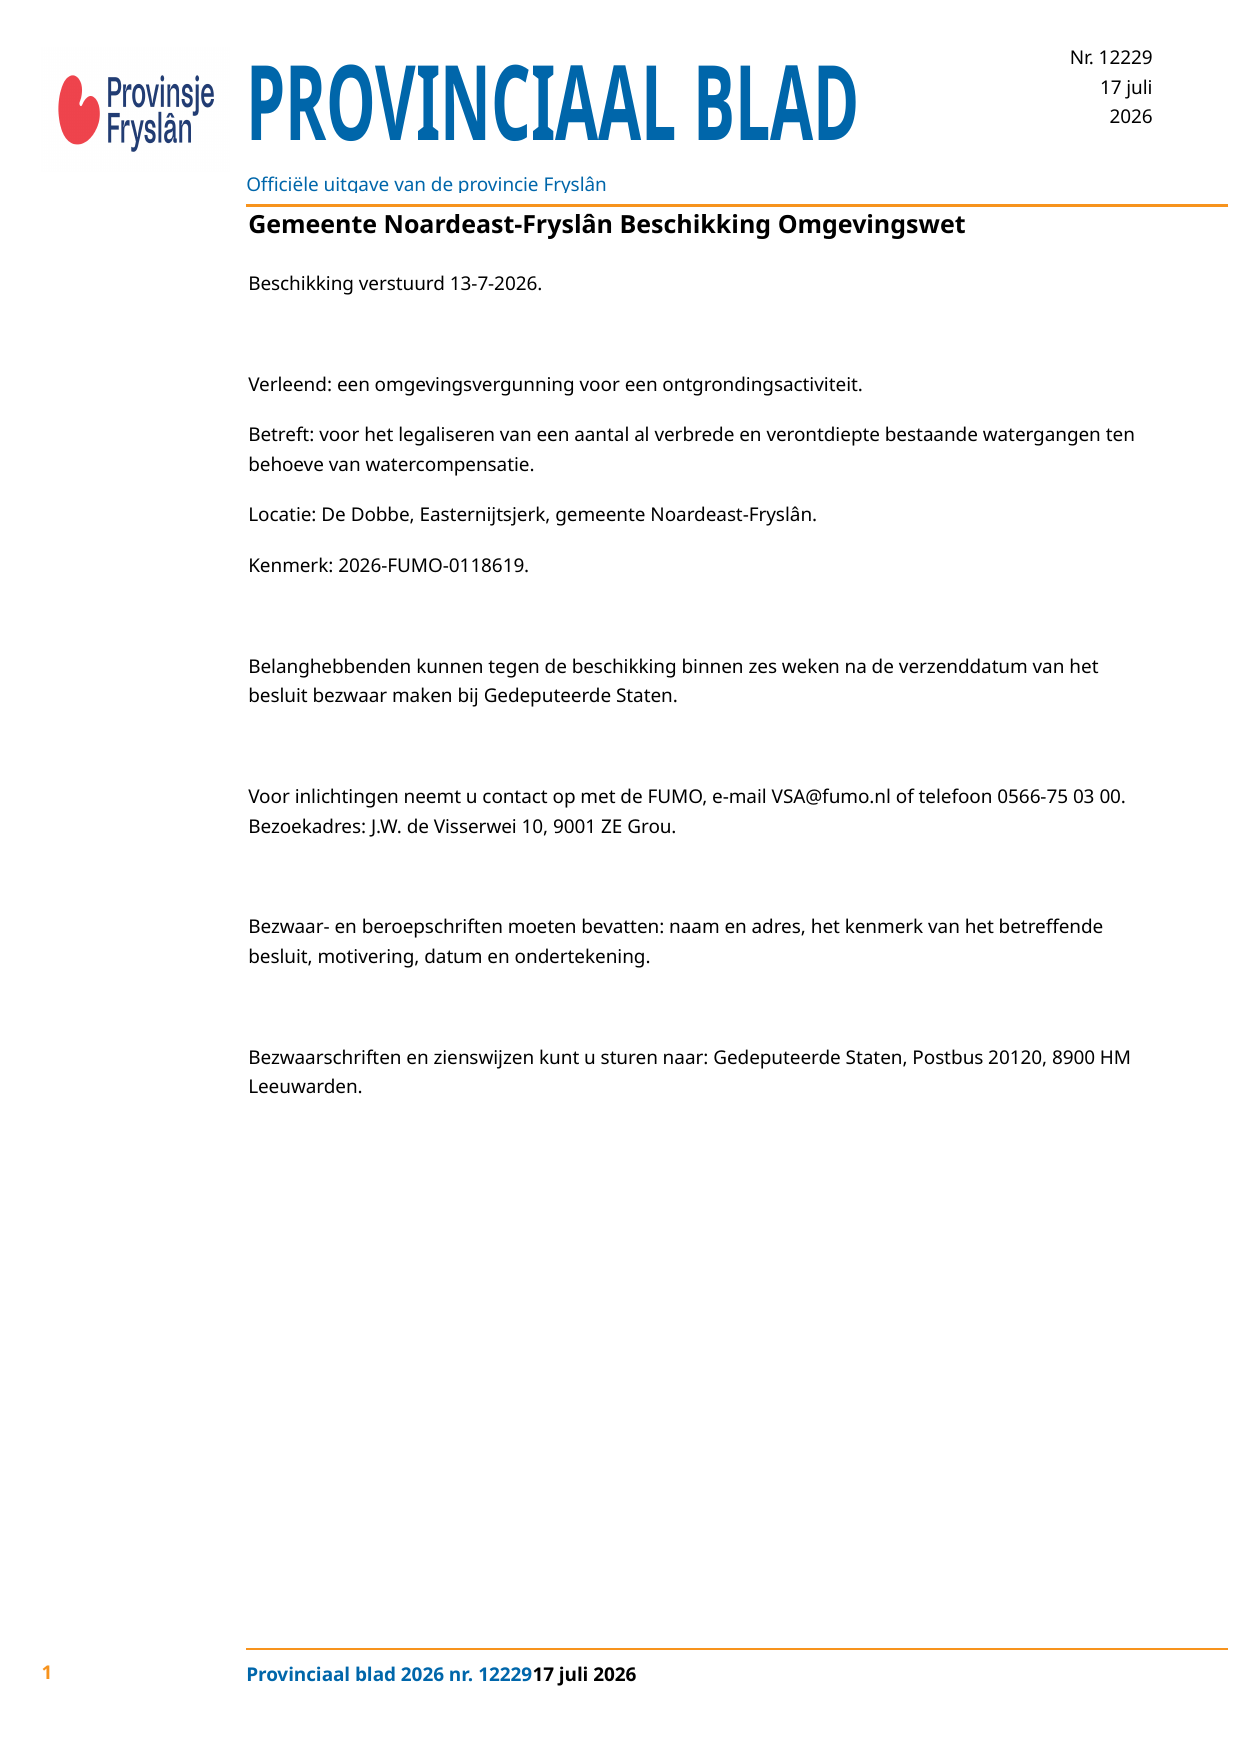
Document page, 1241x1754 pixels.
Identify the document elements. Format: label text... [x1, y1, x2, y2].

text Belanghebbenden kunnen tegen de beschikking binnen zes weken na de verzenddatum van het besluit bezwaar maken bij Gedeputeerde Staten. [248, 653, 1152, 708]
text Locatie: De Dobbe, Easternijtsjerk, gemeente Noardeast-Fryslân. [248, 502, 1152, 527]
text Voor inlichtingen neemt u contact op met de FUMO, e-mail VSA@fumo.nl of telefoon 0566-75 03 00. Bezoekadres: J.W. de Visserwei 10, 9001 ZE Grou. [248, 783, 1152, 838]
text Bezwaarschriften en zienswijzen kunt u sturen naar: Gedeputeerde Staten, Postbus 20120, 8900 HM Leeuwarden. [248, 1044, 1152, 1099]
text Kenmerk: 2026-FUMO-0118619. [248, 552, 1152, 578]
picture [41, 47, 231, 172]
text Verleend: een omgevingsvergunning voor een ontgrondingsactiviteit. [248, 371, 1152, 397]
text Gemeente Noardeast-Fryslân Beschikking Omgevingswet [248, 207, 1152, 241]
text Beschikking verstuurd 13-7-2026. [248, 270, 1152, 296]
text Bezwaar- en beroepschriften moeten bevatten: naam en adres, het kenmerk van het betreffende besluit, motivering, datum en ondertekening. [248, 914, 1152, 969]
text Betreft: voor het legaliseren van een aantal al verbrede en verontdiepte bestaande watergangen ten behoeve van watercompensatie. [248, 422, 1152, 477]
